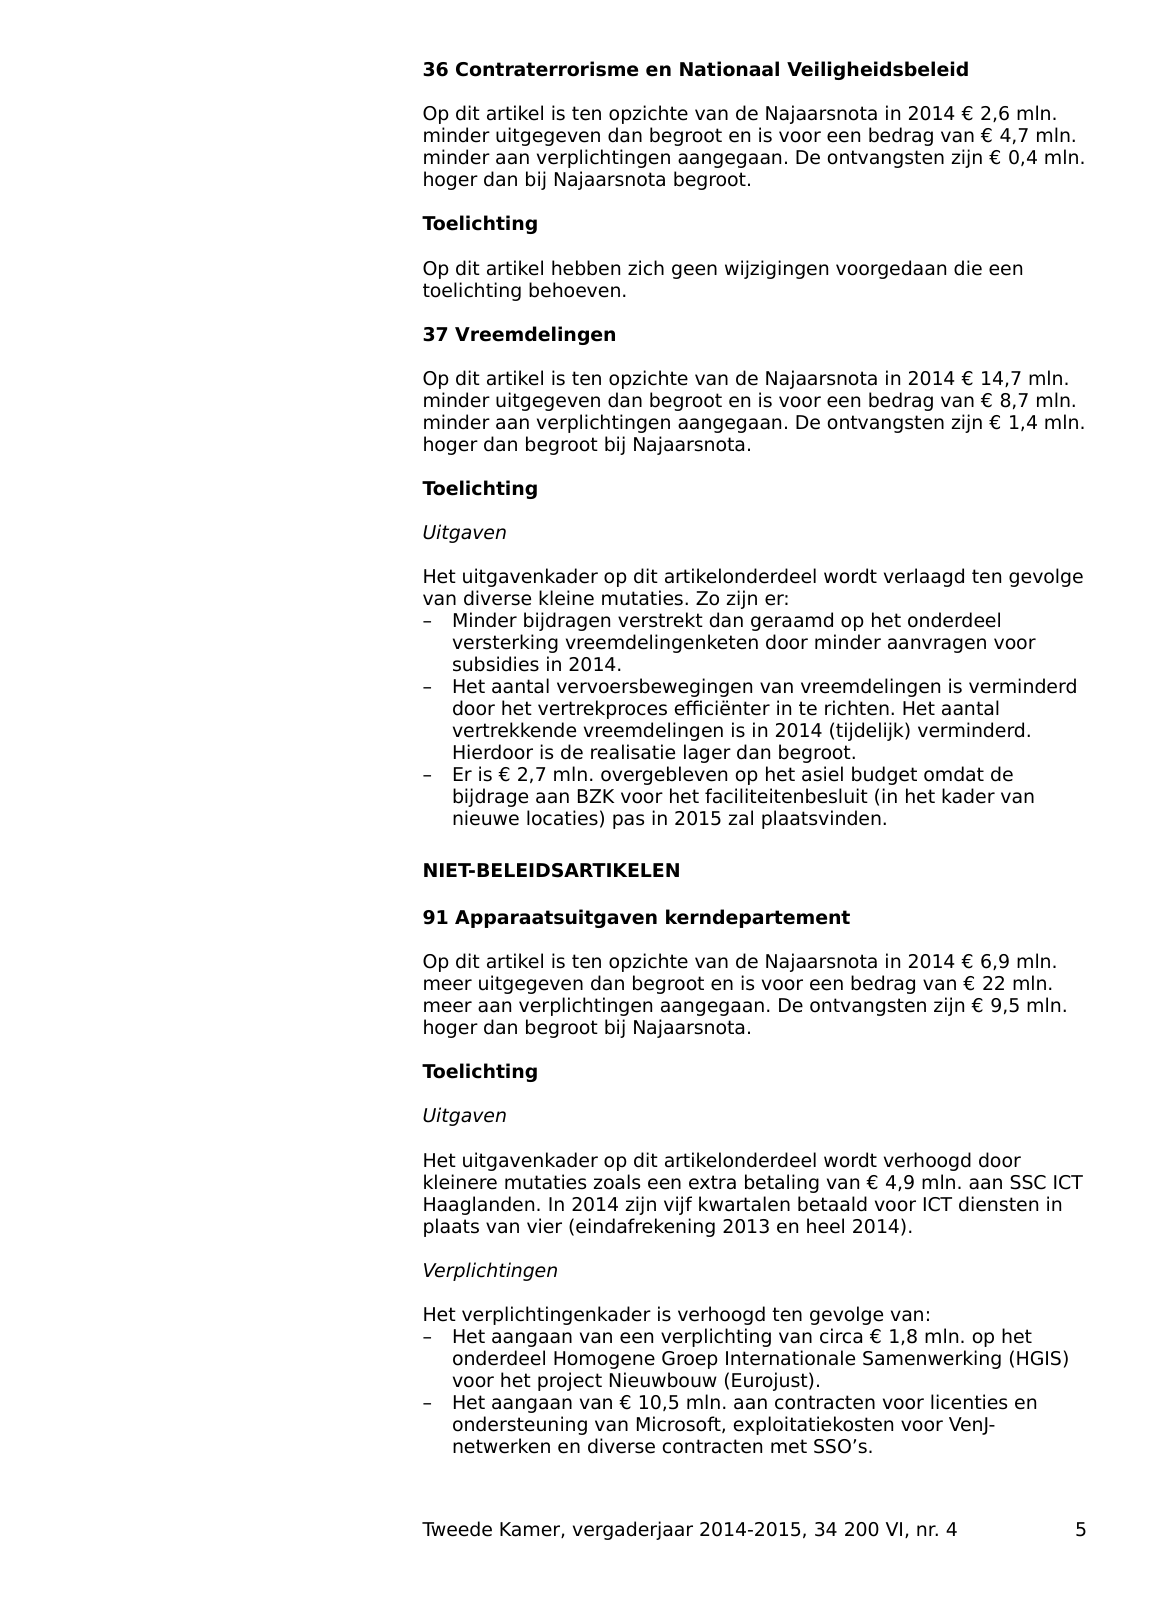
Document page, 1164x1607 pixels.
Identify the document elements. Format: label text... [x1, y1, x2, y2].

text Het verplichtingenkader is verhoogd ten gevolge van: [422, 1304, 1087, 1326]
text Het uitgavenkader op dit artikelonderdeel wordt verhoogd door kleinere mutaties zoals een extra betaling van € 4,9 mln. aan SSC ICT Haaglanden. In 2014 zijn vijf kwartalen betaald voor ICT diensten in plaats van vier (eindafrekening 2013 en heel 2014). [422, 1149, 1087, 1237]
text Op dit artikel is ten opzichte van de Najaarsnota in 2014 € 6,9 mln. meer uitgegeven dan begroot en is voor een bedrag van € 22 mln. meer aan verplichtingen aangegaan. De ontvangsten zijn € 9,5 mln. hoger dan begroot bij Najaarsnota. [422, 951, 1087, 1039]
subtitle NIET-BELEIDSARTIKELEN [422, 860, 1087, 882]
text Op dit artikel hebben zich geen wijzigingen voorgedaan die een toelichting behoeven. [422, 257, 1087, 301]
text – Er is € 2,7 mln. overgebleven op het asiel budget omdat de bijdrage aan BZK voor het faciliteitenbesluit (in het kader van nieuwe locaties) pas in 2015 zal plaatsvinden. [422, 764, 1087, 830]
text – Minder bijdragen verstrekt dan geraamd op het onderdeel versterking vreemdelingenketen door minder aanvragen voor subsidies in 2014. [422, 610, 1087, 676]
subtitle Uitgaven [422, 1105, 1087, 1127]
subtitle 37 Vreemdelingen [422, 324, 1087, 346]
text Het uitgavenkader op dit artikelonderdeel wordt verlaagd ten gevolge van diverse kleine mutaties. Zo zijn er: [422, 566, 1087, 610]
subtitle 36 Contraterrorisme en Nationaal Veiligheidsbeleid [422, 59, 1087, 81]
text Op dit artikel is ten opzichte van de Najaarsnota in 2014 € 14,7 mln. minder uitgegeven dan begroot en is voor een bedrag van € 8,7 mln. minder aan verplichtingen aangegaan. De ontvangsten zijn € 1,4 mln. hoger dan begroot bij Najaarsnota. [422, 368, 1087, 456]
text – Het aangaan van € 10,5 mln. aan contracten voor licenties en ondersteuning van Microsoft, exploitatiekosten voor VenJ-netwerken en diverse contracten met SSO’s. [422, 1392, 1087, 1458]
text – Het aangaan van een verplichting van circa € 1,8 mln. op het onderdeel Homogene Groep Internationale Samenwerking (HGIS) voor het project Nieuwbouw (Eurojust). [422, 1326, 1087, 1392]
text – Het aantal vervoersbewegingen van vreemdelingen is verminderd door het vertrekproces efficiënter in te richten. Het aantal vertrekkende vreemdelingen is in 2014 (tijdelijk) verminderd. Hierdoor is de realisatie lager dan begroot. [422, 676, 1087, 764]
subtitle Toelichting [422, 213, 1087, 235]
subtitle Toelichting [422, 478, 1087, 500]
text Op dit artikel is ten opzichte van de Najaarsnota in 2014 € 2,6 mln. minder uitgegeven dan begroot en is voor een bedrag van € 4,7 mln. minder aan verplichtingen aangegaan. De ontvangsten zijn € 0,4 mln. hoger dan bij Najaarsnota begroot. [422, 103, 1087, 191]
subtitle 91 Apparaatsuitgaven kerndepartement [422, 907, 1087, 929]
subtitle Verplichtingen [422, 1260, 1087, 1282]
subtitle Toelichting [422, 1061, 1087, 1083]
subtitle Uitgaven [422, 522, 1087, 544]
